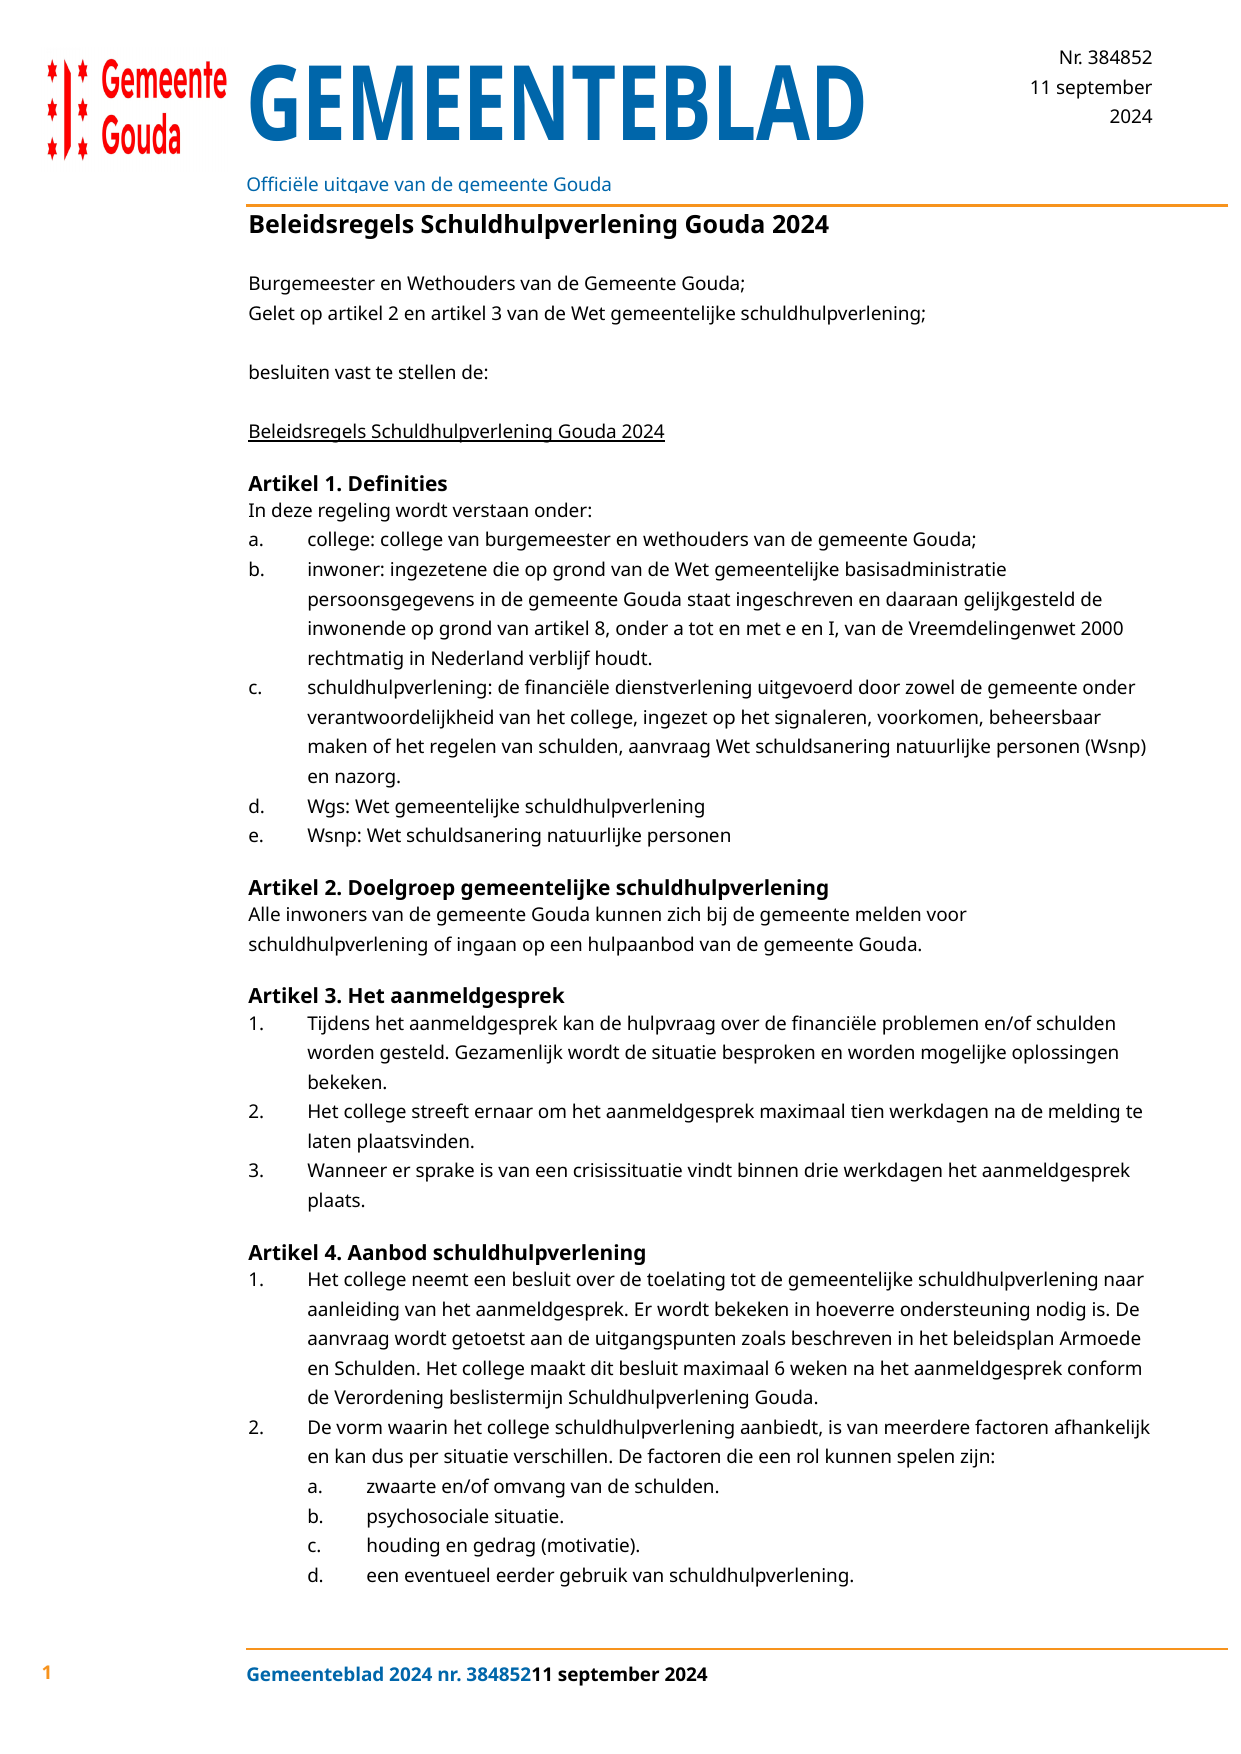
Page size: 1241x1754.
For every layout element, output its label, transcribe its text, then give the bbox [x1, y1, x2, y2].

list een eventueel eerder gebruik van schuldhulpverlening. [307, 1562, 1152, 1588]
list Wsnp: Wet schuldsanering natuurlijke personen [248, 822, 1152, 848]
text Beleidsregels Schuldhulpverlening Gouda 2024 [248, 207, 1152, 241]
text Artikel 1. Definities [248, 469, 1152, 497]
list inwoner: ingezetene die op grond van de Wet gemeentelijke basisadministratie persoonsgegevens in de gemeente Gouda staat ingeschreven en daaraan gelijkgesteld de inwonende op grond van artikel 8, onder a tot en met e en I, van de Vreemdelingenwet 2000 rechtmatig in Nederland verblijf houdt. [248, 556, 1152, 671]
list De vorm waarin het college schuldhulpverlening aanbiedt, is van meerdere factoren afhankelijk en kan dus per situatie verschillen. De factoren die een rol kunnen spelen zijn: [248, 1414, 1152, 1469]
text Burgemeester en Wethouders van de Gemeente Gouda; [248, 270, 1152, 296]
list psychosociale situatie. [307, 1503, 1152, 1528]
text besluiten vast te stellen de: [248, 359, 1152, 385]
list Het college streeft ernaar om het aanmeldgesprek maximaal tien werkdagen na de melding te laten plaatsvinden. [248, 1098, 1152, 1154]
text Beleidsregels Schuldhulpverlening Gouda 2024 [248, 418, 1152, 444]
list zwaarte en/of omvang van de schulden. [307, 1473, 1152, 1499]
list Het college neemt een besluit over de toelating tot de gemeentelijke schuldhulpverlening naar aanleiding van het aanmeldgesprek. Er wordt bekeken in hoeverre ondersteuning nodig is. De aanvraag wordt getoetst aan de uitgangspunten zoals beschreven in het beleidsplan Armoede en Schulden. Het college maakt dit besluit maximaal 6 weken na het aanmeldgesprek conform de Verordening beslistermijn Schuldhulpverlening Gouda. [248, 1266, 1152, 1410]
picture [41, 47, 231, 172]
list Tijdens het aanmeldgesprek kan de hulpvraag over de financiële problemen en/of schulden worden gesteld. Gezamenlijk wordt de situatie besproken en worden mogelijke oplossingen bekeken. [248, 1010, 1152, 1095]
list Wgs: Wet gemeentelijke schuldhulpverlening [248, 793, 1152, 819]
list houding en gedrag (motivatie). [307, 1532, 1152, 1558]
text Alle inwoners van de gemeente Gouda kunnen zich bij de gemeente melden voor schuldhulpverlening of ingaan op een hulpaanbod van de gemeente Gouda. [248, 901, 1152, 957]
list schuldhulpverlening: de financiële dienstverlening uitgevoerd door zowel de gemeente onder verantwoordelijkheid van het college, ingezet op het signaleren, voorkomen, beheersbaar maken of het regelen van schulden, aanvraag Wet schuldsanering natuurlijke personen (Wsnp) en nazorg. [248, 674, 1152, 789]
text Artikel 4. Aanbod schuldhulpverlening [248, 1238, 1152, 1266]
list Wanneer er sprake is van een crisissituatie vindt binnen drie werkdagen het aanmeldgesprek plaats. [248, 1158, 1152, 1213]
text Artikel 3. Het aanmeldgesprek [248, 981, 1152, 1010]
list college: college van burgemeester en wethouders van de gemeente Gouda; [248, 527, 1152, 552]
text Gelet op artikel 2 en artikel 3 van de Wet gemeentelijke schuldhulpverlening; [248, 300, 1152, 326]
text In deze regeling wordt verstaan onder: [248, 497, 1152, 523]
text Artikel 2. Doelgroep gemeentelijke schuldhulpverlening [248, 873, 1152, 901]
